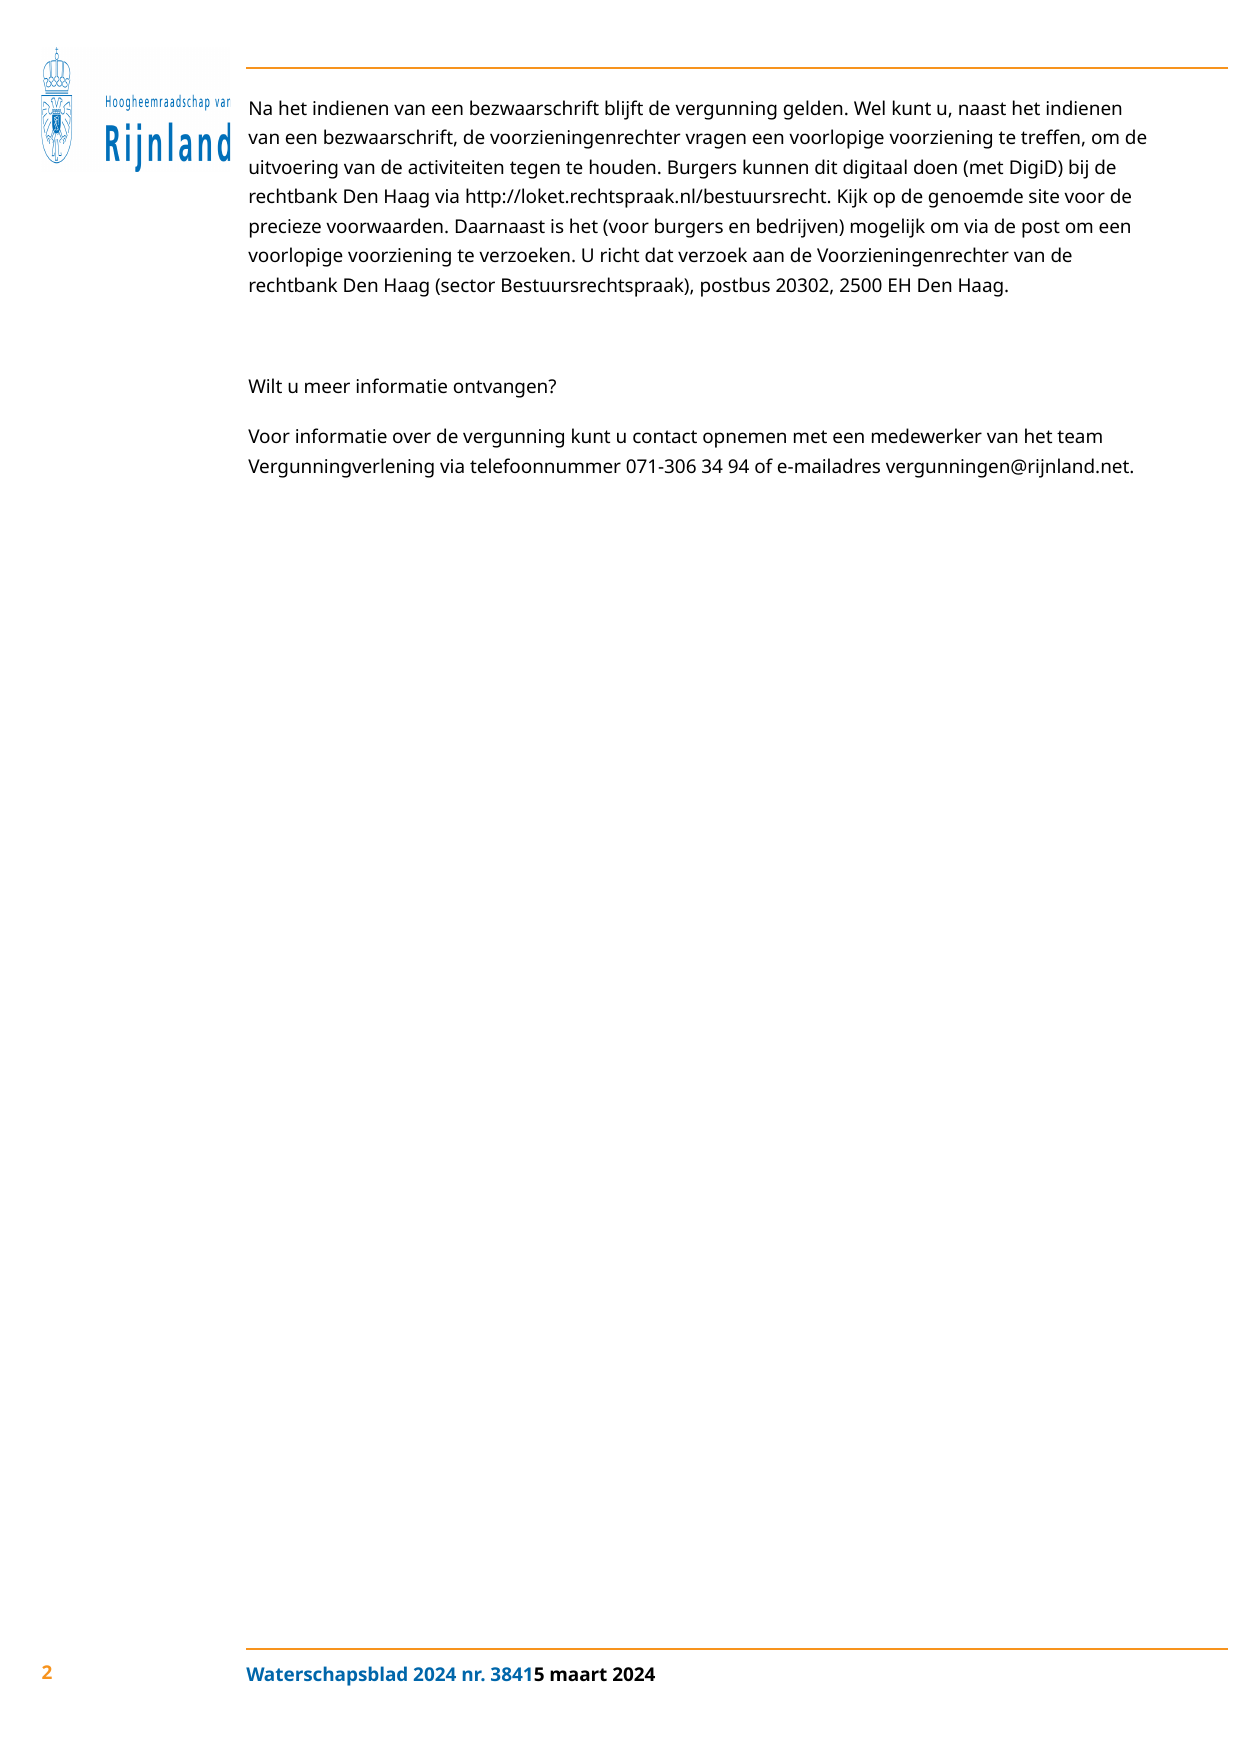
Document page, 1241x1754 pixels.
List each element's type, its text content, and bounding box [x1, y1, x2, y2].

picture [41, 47, 231, 172]
text Na het indienen van een bezwaarschrift blijft de vergunning gelden. Wel kunt u, naast het indienen van een bezwaarschrift, de voorzieningenrechter vragen een voorlopige voorziening te treffen, om de uitvoering van de activiteiten tegen te houden. Burgers kunnen dit digitaal doen (met DigiD) bij de rechtbank Den Haag via http://loket.rechtspraak.nl/bestuursrecht. Kijk op de genoemde site voor de precieze voorwaarden. Daarnaast is het (voor burgers en bedrijven) mogelijk om via de post om een voorlopige voorziening te verzoeken. U richt dat verzoek aan de Voorzieningenrechter van de rechtbank Den Haag (sector Bestuursrechtspraak), postbus 20302, 2500 EH Den Haag. [248, 95, 1152, 298]
text Wilt u meer informatie ontvangen? [248, 373, 1152, 399]
text Voor informatie over de vergunning kunt u contact opnemen met een medewerker van het team Vergunningverlening via telefoonnummer 071-306 34 94 of e-mailadres vergunningen@rijnland.net. [248, 423, 1152, 479]
